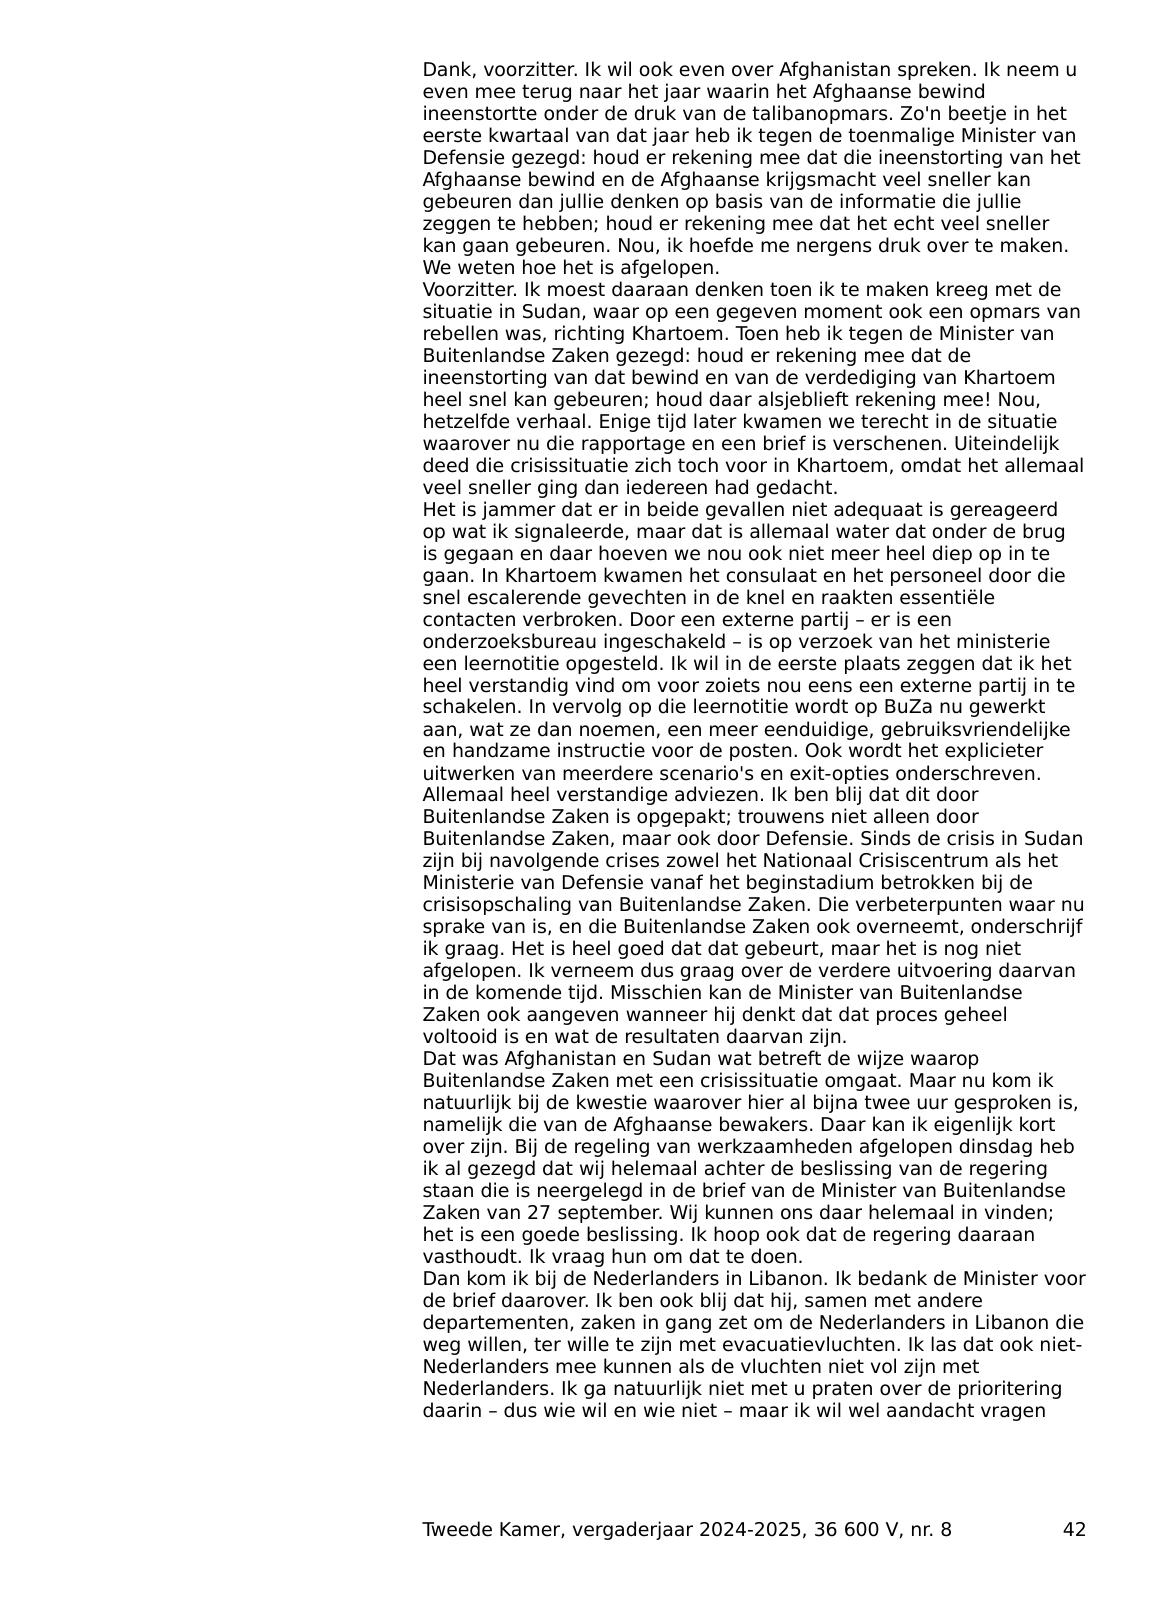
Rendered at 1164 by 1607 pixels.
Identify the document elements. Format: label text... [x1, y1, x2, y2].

text Dan kom ik bij de Nederlanders in Libanon. Ik bedank de Minister voor de brief daarover. Ik ben ook blij dat hij, samen met andere departementen, zaken in gang zet om de Nederlanders in Libanon die weg willen, ter wille te zijn met evacuatievluchten. Ik las dat ook niet-Nederlanders mee kunnen als de vluchten niet vol zijn met Nederlanders. Ik ga natuurlijk niet met u praten over de prioritering daarin – dus wie wil en wie niet – maar ik wil wel aandacht vragen [422, 1268, 1087, 1422]
text Dat was Afghanistan en Sudan wat betreft de wijze waarop Buitenlandse Zaken met een crisissituatie omgaat. Maar nu kom ik natuurlijk bij de kwestie waarover hier al bijna twee uur gesproken is, namelijk die van de Afghaanse bewakers. Daar kan ik eigenlijk kort over zijn. Bij de regeling van werkzaamheden afgelopen dinsdag heb ik al gezegd dat wij helemaal achter de beslissing van de regering staan die is neergelegd in de brief van de Minister van Buitenlandse Zaken van 27 september. Wij kunnen ons daar helemaal in vinden; het is een goede beslissing. Ik hoop ook dat de regering daaraan vasthoudt. Ik vraag hun om dat te doen. [422, 1048, 1087, 1268]
text Voorzitter. Ik moest daaraan denken toen ik te maken kreeg met de situatie in Sudan, waar op een gegeven moment ook een opmars van rebellen was, richting Khartoem. Toen heb ik tegen de Minister van Buitenlandse Zaken gezegd: houd er rekening mee dat de ineenstorting van dat bewind en van de verdediging van Khartoem heel snel kan gebeuren; houd daar alsjeblieft rekening mee! Nou, hetzelfde verhaal. Enige tijd later kwamen we terecht in de situatie waarover nu die rapportage en een brief is verschenen. Uiteindelijk deed die crisissituatie zich toch voor in Khartoem, omdat het allemaal veel sneller ging dan iedereen had gedacht. [422, 279, 1087, 499]
text Dank, voorzitter. Ik wil ook even over Afghanistan spreken. Ik neem u even mee terug naar het jaar waarin het Afghaanse bewind ineenstortte onder de druk van de talibanopmars. Zo'n beetje in het eerste kwartaal van dat jaar heb ik tegen de toenmalige Minister van Defensie gezegd: houd er rekening mee dat die ineenstorting van het Afghaanse bewind en de Afghaanse krijgsmacht veel sneller kan gebeuren dan jullie denken op basis van de informatie die jullie zeggen te hebben; houd er rekening mee dat het echt veel sneller kan gaan gebeuren. Nou, ik hoefde me nergens druk over te maken. We weten hoe het is afgelopen. [422, 59, 1087, 279]
text Het is jammer dat er in beide gevallen niet adequaat is gereageerd op wat ik signaleerde, maar dat is allemaal water dat onder de brug is gegaan en daar hoeven we nou ook niet meer heel diep op in te gaan. In Khartoem kwamen het consulaat en het personeel door die snel escalerende gevechten in de knel en raakten essentiële contacten verbroken. Door een externe partij – er is een onderzoeksbureau ingeschakeld – is op verzoek van het ministerie een leernotitie opgesteld. Ik wil in de eerste plaats zeggen dat ik het heel verstandig vind om voor zoiets nou eens een externe partij in te schakelen. In vervolg op die leernotitie wordt op BuZa nu gewerkt aan, wat ze dan noemen, een meer eenduidige, gebruiksvriendelijke en handzame instructie voor de posten. Ook wordt het explicieter uitwerken van meerdere scenario's en exit-opties onderschreven. Allemaal heel verstandige adviezen. Ik ben blij dat dit door Buitenlandse Zaken is opgepakt; trouwens niet alleen door Buitenlandse Zaken, maar ook door Defensie. Sinds de crisis in Sudan zijn bij navolgende crises zowel het Nationaal Crisiscentrum als het Ministerie van Defensie vanaf het beginstadium betrokken bij de crisisopschaling van Buitenlandse Zaken. Die verbeterpunten waar nu sprake van is, en die Buitenlandse Zaken ook overneemt, onderschrijf ik graag. Het is heel goed dat dat gebeurt, maar het is nog niet afgelopen. Ik verneem dus graag over de verdere uitvoering daarvan in de komende tijd. Misschien kan de Minister van Buitenlandse Zaken ook aangeven wanneer hij denkt dat dat proces geheel voltooid is en wat de resultaten daarvan zijn. [422, 499, 1087, 1048]
